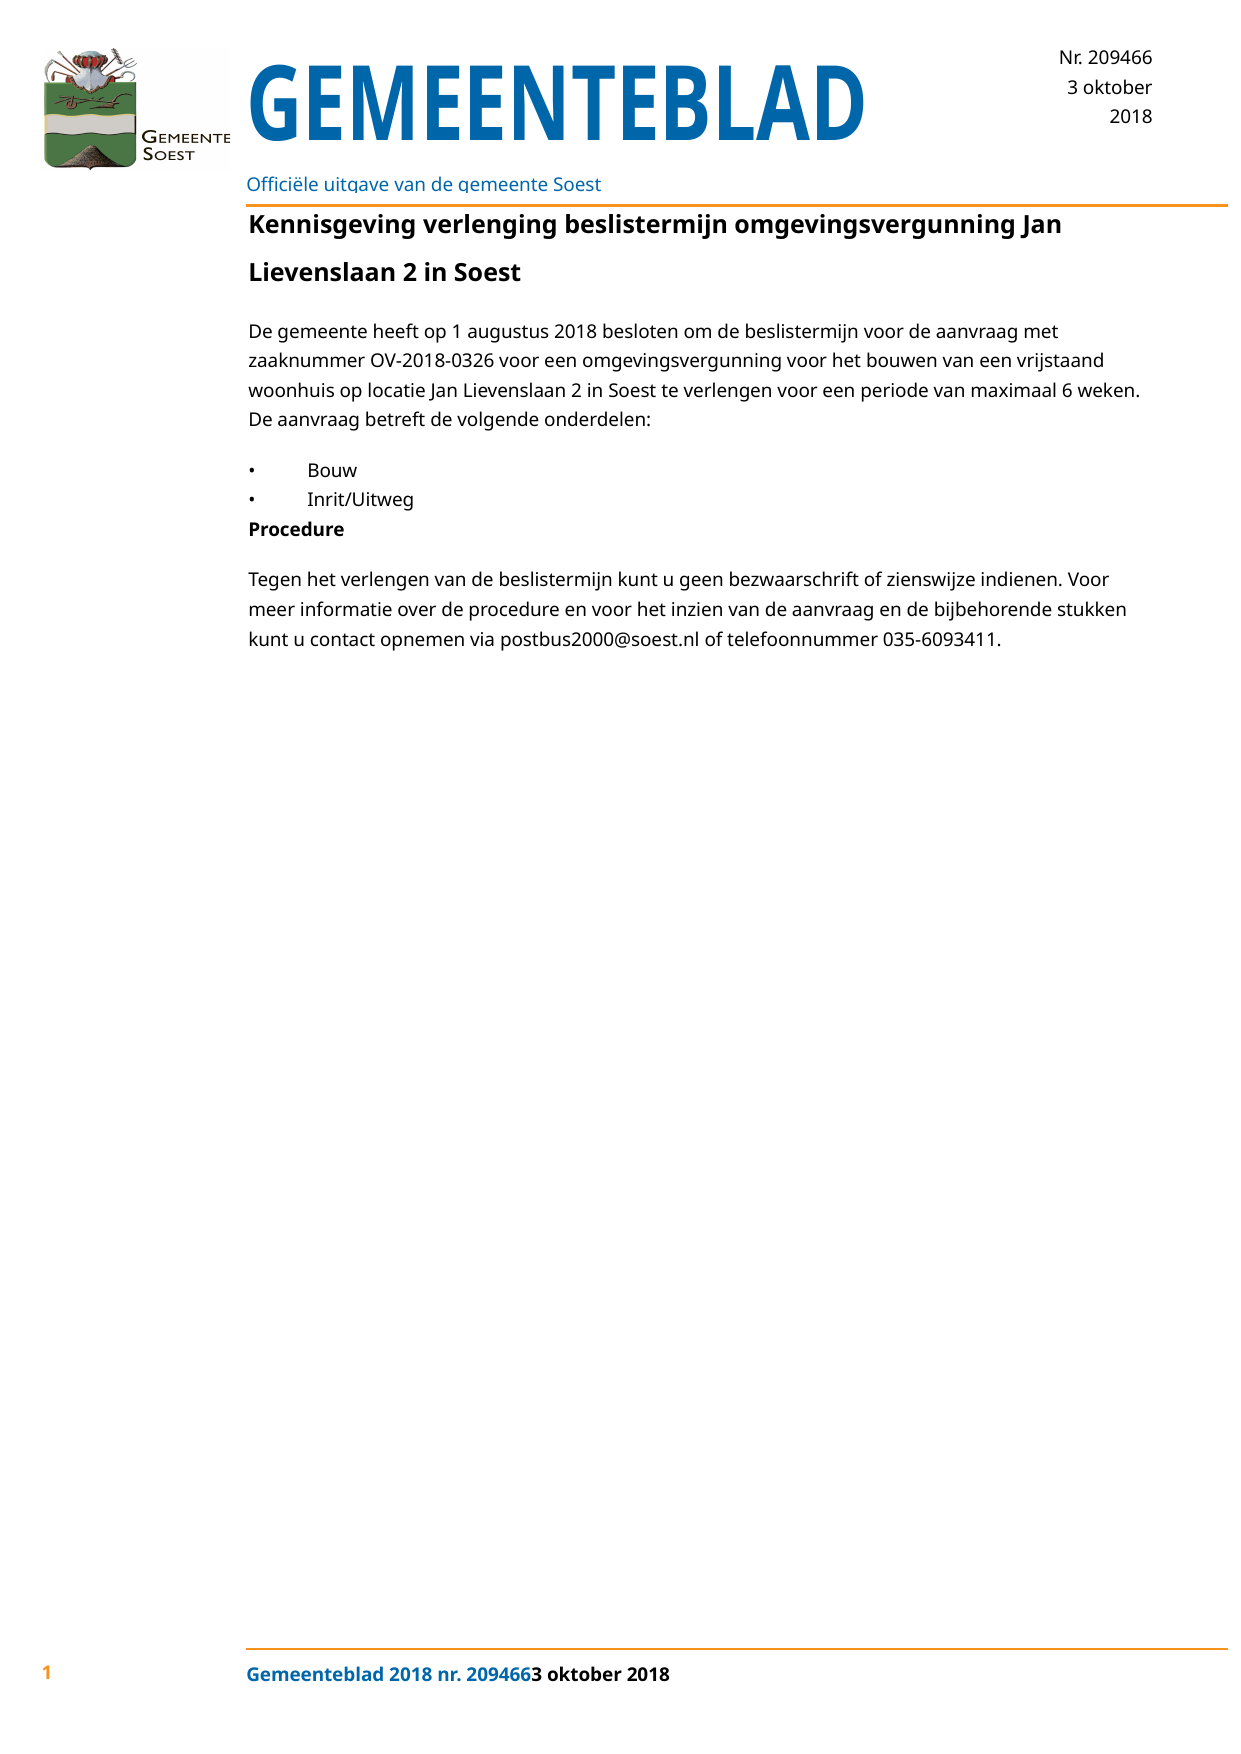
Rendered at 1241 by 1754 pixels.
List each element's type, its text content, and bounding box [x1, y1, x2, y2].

text Kennisgeving verlenging beslistermijn omgevingsvergunning Jan Lievenslaan 2 in Soest [248, 207, 1152, 288]
list Inrit/Uitweg [248, 487, 1152, 512]
picture [41, 47, 231, 172]
text Tegen het verlengen van de beslistermijn kunt u geen bezwaarschrift of zienswijze indienen. Voor meer informatie over de procedure en voor het inzien van de aanvraag en de bijbehorende stukken kunt u contact opnemen via postbus2000@soest.nl of telefoonnummer 035-6093411. [248, 567, 1152, 652]
text De gemeente heeft op 1 augustus 2018 besloten om de beslistermijn voor de aanvraag met zaaknummer OV-2018-0326 voor een omgevingsvergunning voor het bouwen van een vrijstaand woonhuis op locatie Jan Lievenslaan 2 in Soest te verlengen voor een periode van maximaal 6 weken. De aanvraag betreft de volgende onderdelen: [248, 318, 1152, 432]
text Procedure [248, 516, 1152, 542]
list Bouw [248, 457, 1152, 483]
